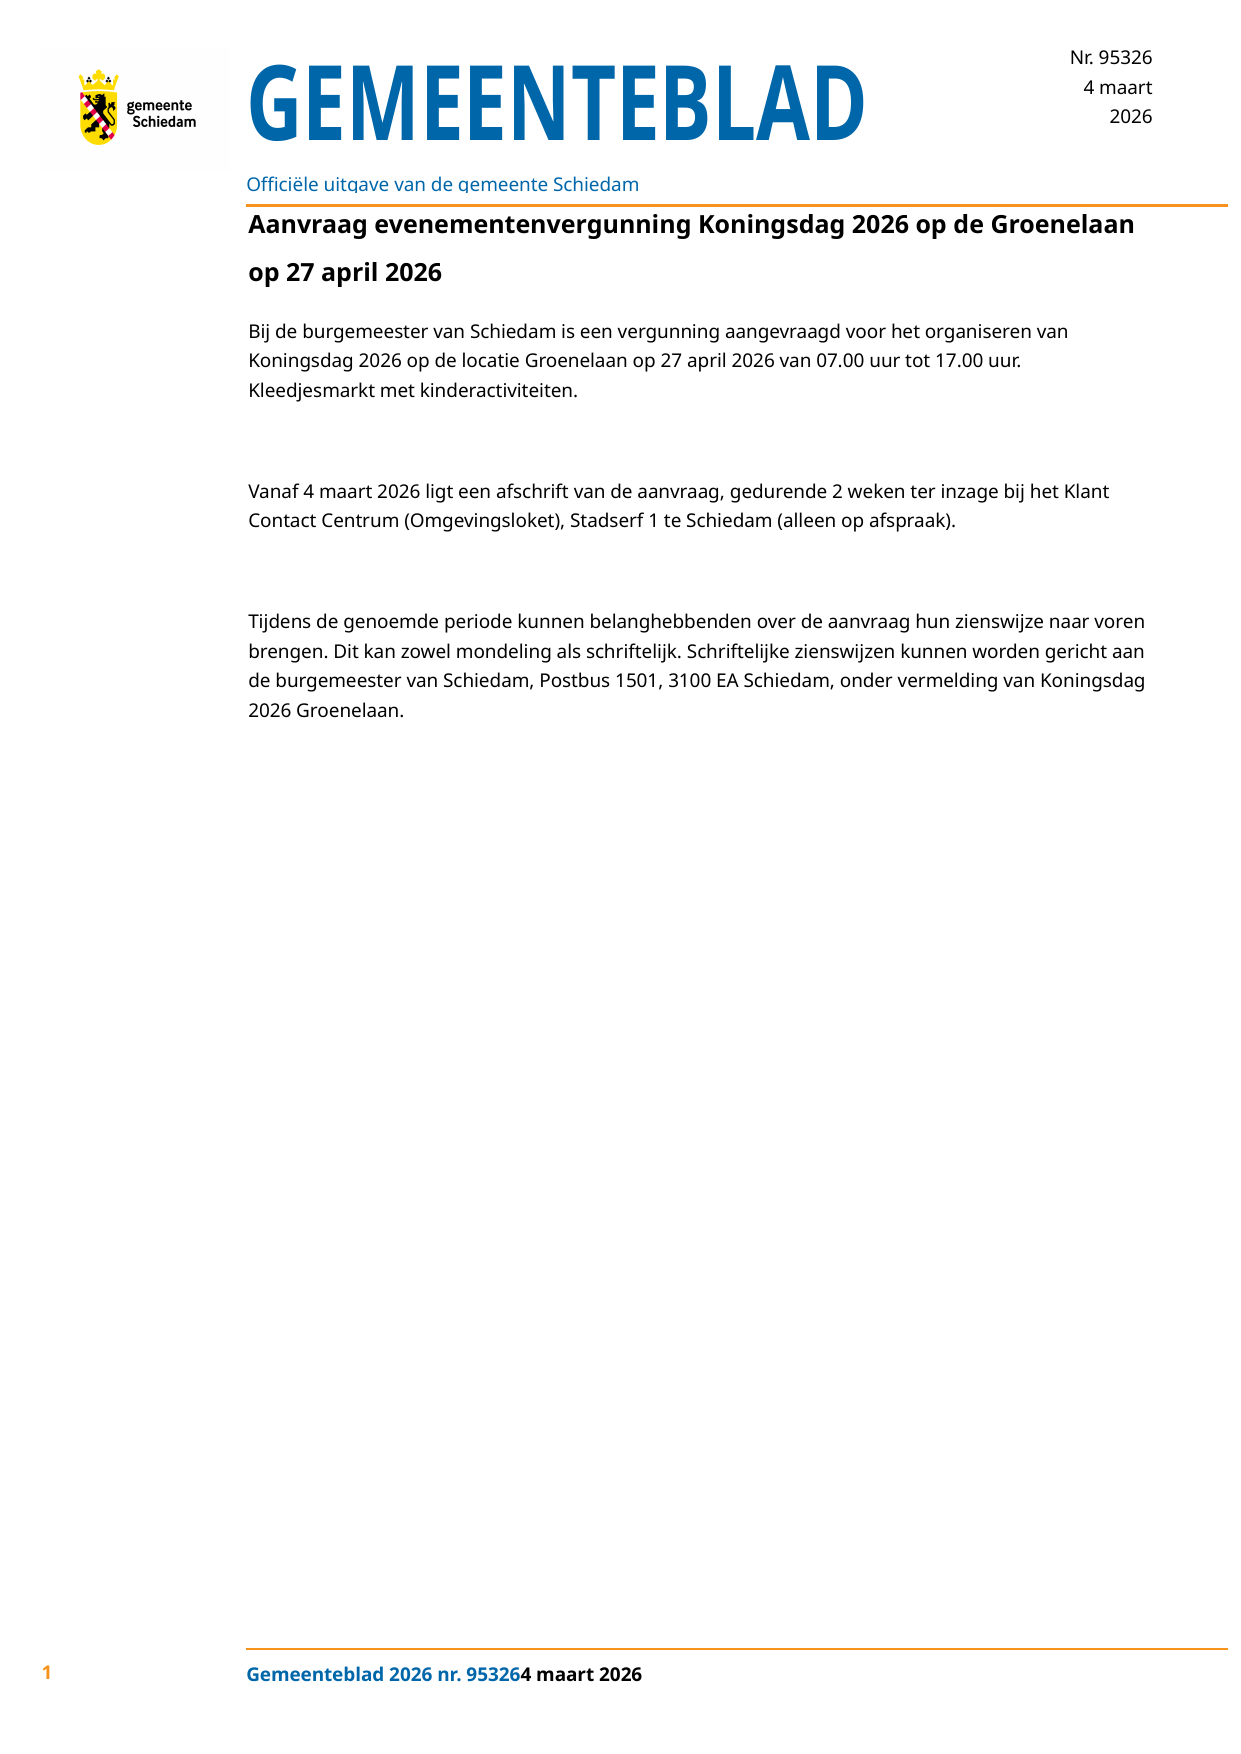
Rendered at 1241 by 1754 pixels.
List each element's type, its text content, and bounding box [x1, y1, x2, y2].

text Aanvraag evenementenvergunning Koningsdag 2026 op de Groenelaan op 27 april 2026 [248, 207, 1152, 288]
picture [41, 47, 231, 172]
text Bij de burgemeester van Schiedam is een vergunning aangevraagd voor het organiseren van Koningsdag 2026 op de locatie Groenelaan op 27 april 2026 van 07.00 uur tot 17.00 uur. Kleedjesmarkt met kinderactiviteiten. [248, 318, 1152, 403]
text Vanaf 4 maart 2026 ligt een afschrift van de aanvraag, gedurende 2 weken ter inzage bij het Klant Contact Centrum (Omgevingsloket), Stadserf 1 te Schiedam (alleen op afspraak). [248, 478, 1152, 533]
text Tijdens de genoemde periode kunnen belanghebbenden over de aanvraag hun zienswijze naar voren brengen. Dit kan zowel mondeling als schriftelijk. Schriftelijke zienswijzen kunnen worden gericht aan de burgemeester van Schiedam, Postbus 1501, 3100 EA Schiedam, onder vermelding van Koningsdag 2026 Groenelaan. [248, 608, 1152, 723]
